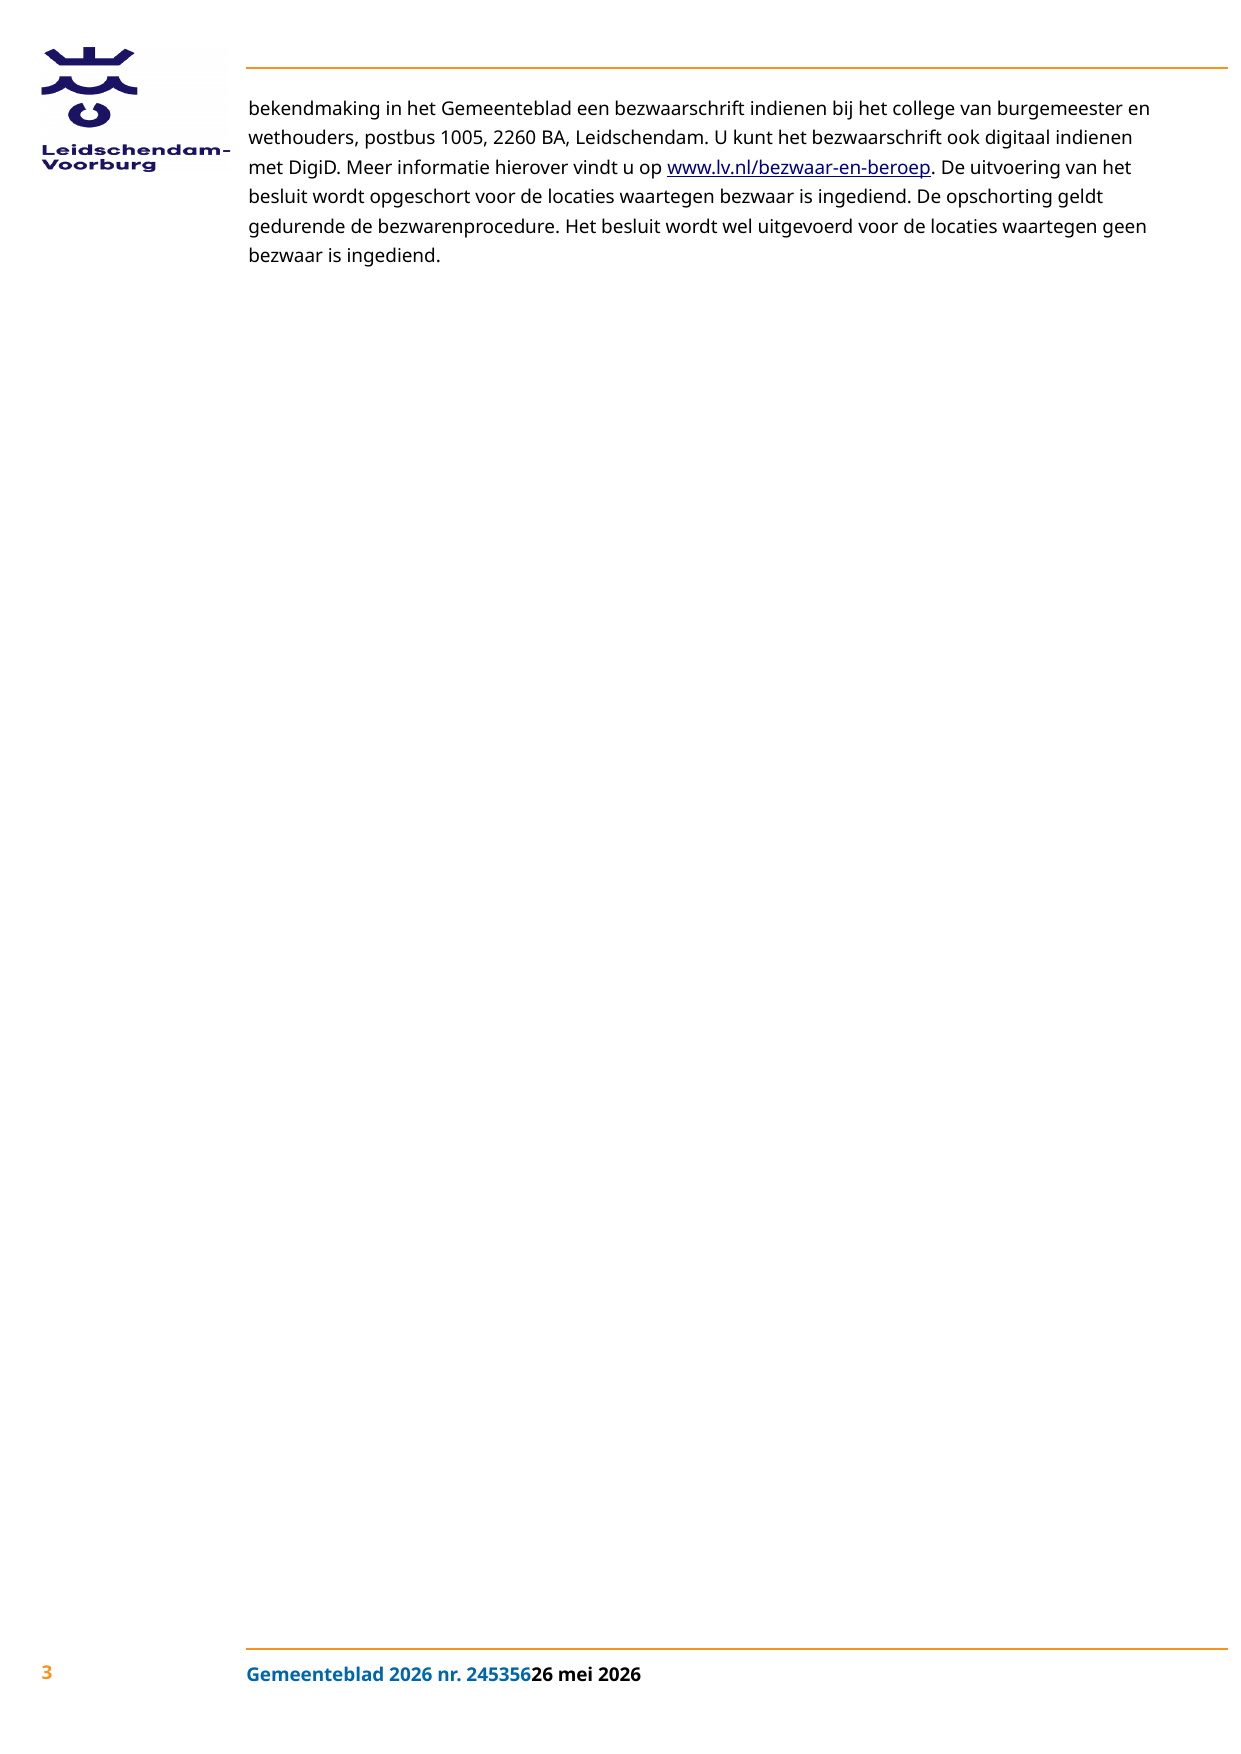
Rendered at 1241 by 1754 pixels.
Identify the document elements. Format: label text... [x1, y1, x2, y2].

text bekendmaking in het Gemeenteblad een bezwaarschrift indienen bij het college van burgemeester en wethouders, postbus 1005, 2260 BA, Leidschendam. U kunt het bezwaarschrift ook digitaal indienen met DigiD. Meer informatie hierover vindt u op www.lv.nl/bezwaar-en-beroep. De uitvoering van het besluit wordt opgeschort voor de locaties waartegen bezwaar is ingediend. De opschorting geldt gedurende de bezwarenprocedure. Het besluit wordt wel uitgevoerd voor de locaties waartegen geen bezwaar is ingediend. [248, 95, 1152, 268]
picture [41, 47, 231, 172]
